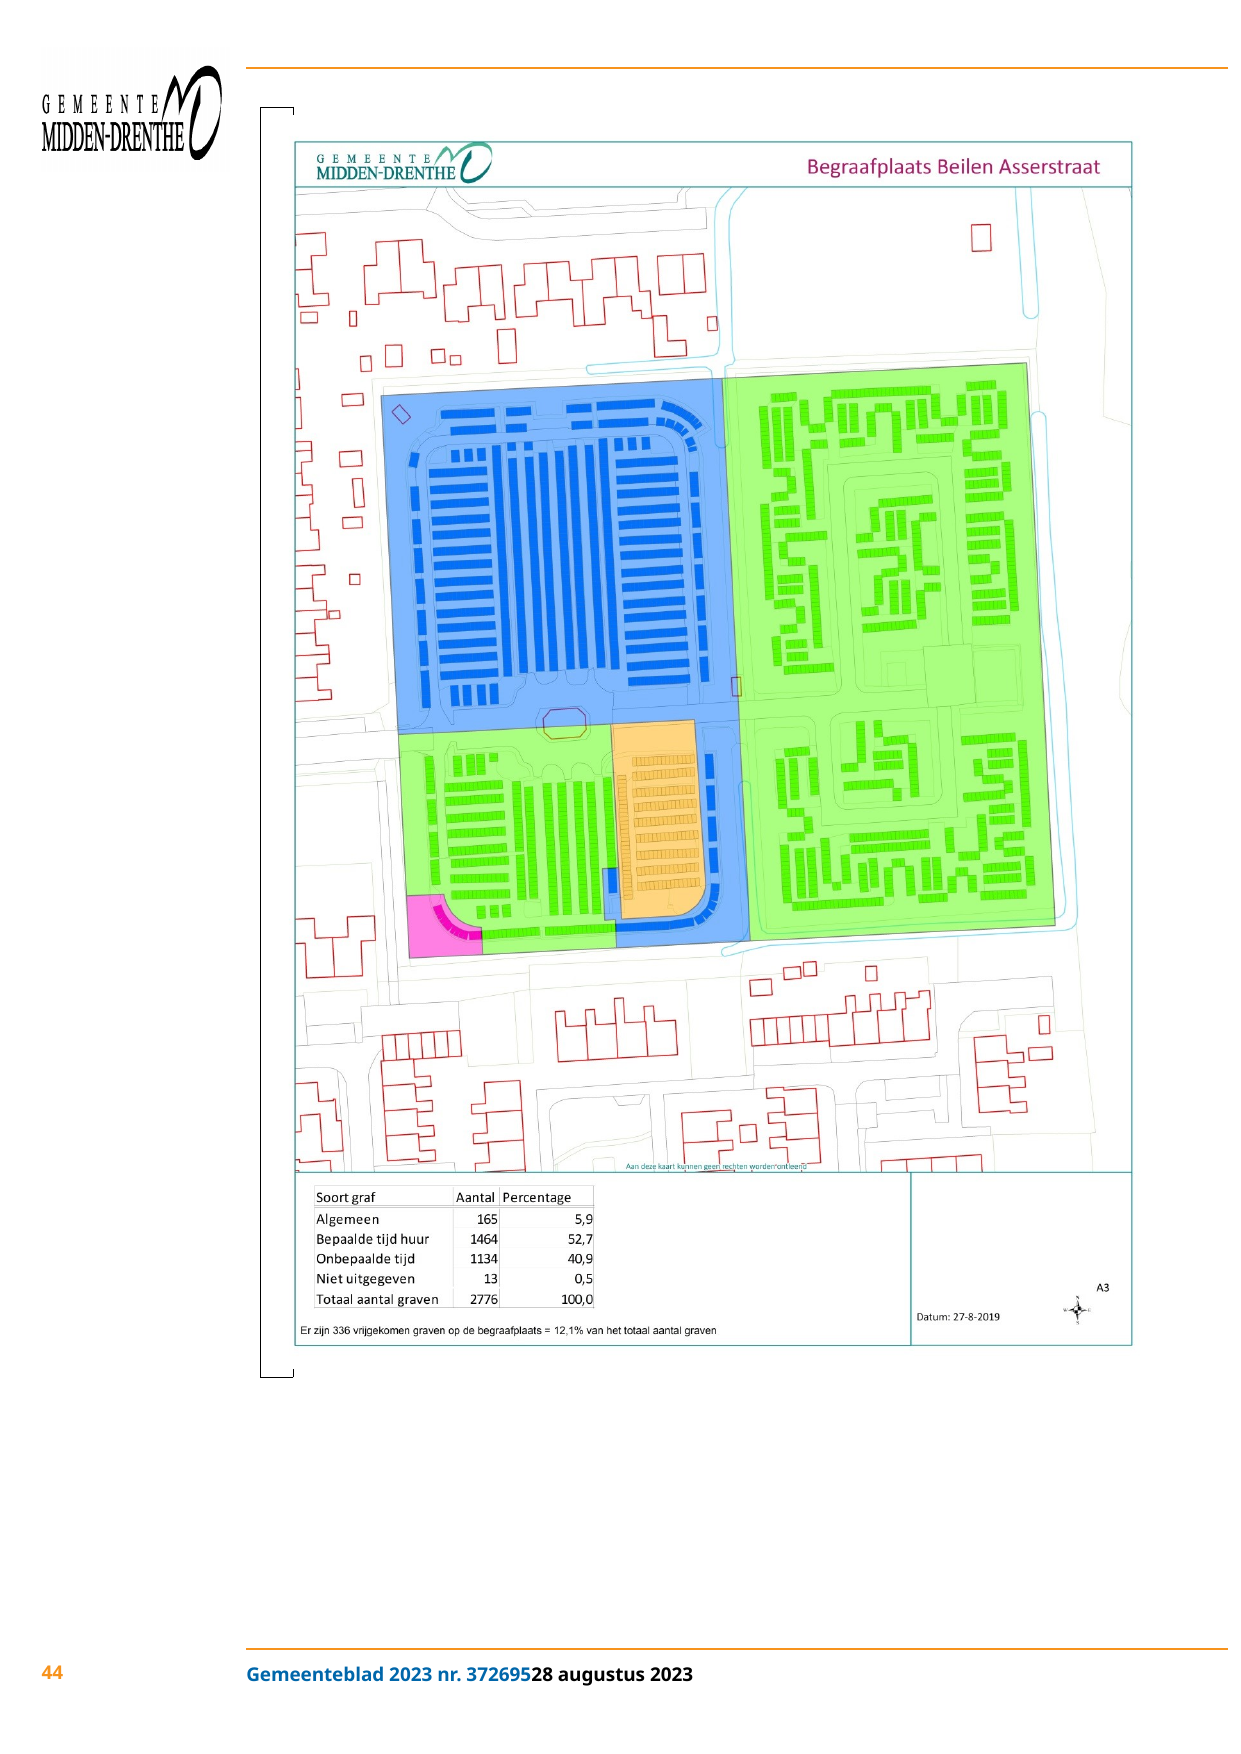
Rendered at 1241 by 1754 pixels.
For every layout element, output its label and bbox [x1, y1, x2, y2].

picture [268, 115, 1155, 1369]
picture [41, 47, 231, 172]
